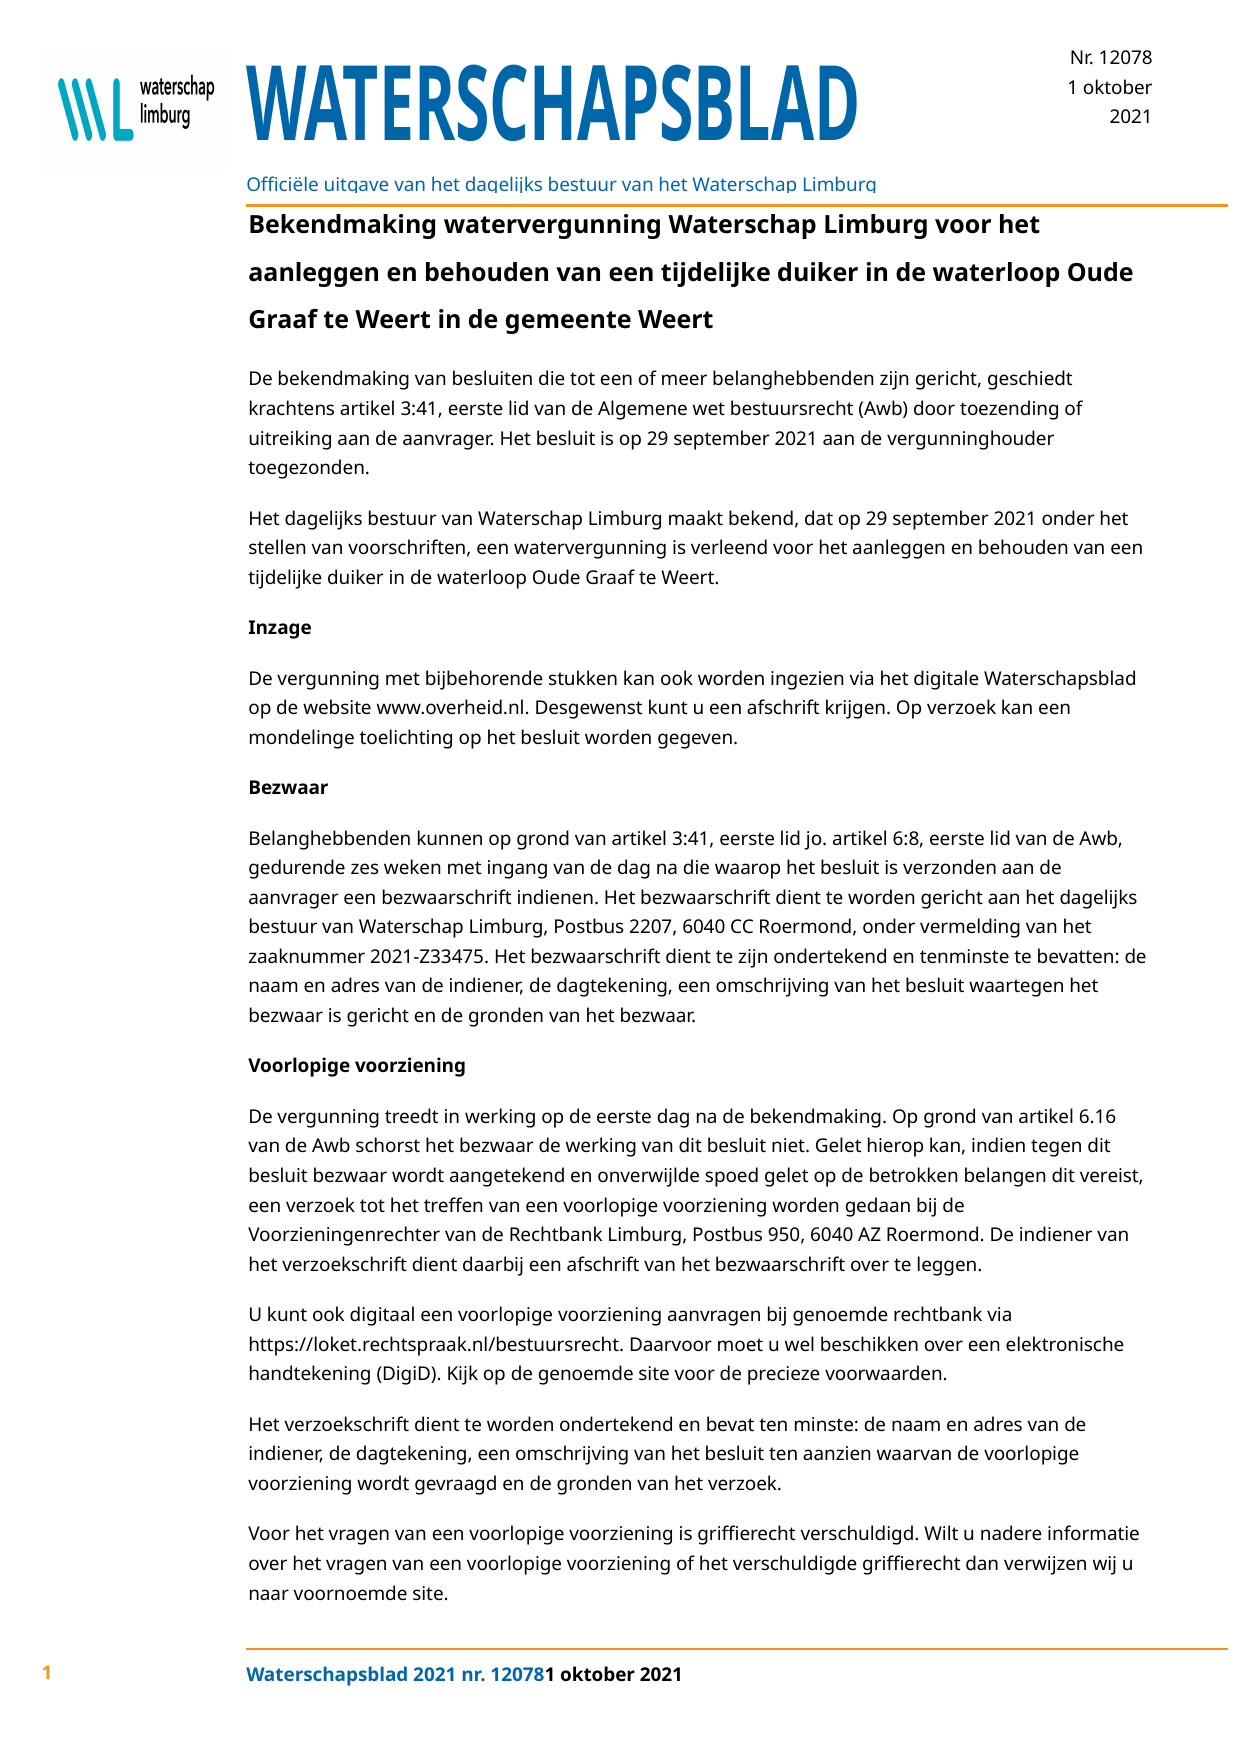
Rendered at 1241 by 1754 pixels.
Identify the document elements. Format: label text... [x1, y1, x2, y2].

picture [41, 47, 231, 172]
text De bekendmaking van besluiten die tot een of meer belanghebbenden zijn gericht, geschiedt krachtens artikel 3:41, eerste lid van de Algemene wet bestuursrecht (Awb) door toezending of uitreiking aan de aanvrager. Het besluit is op 29 september 2021 aan de vergunninghouder toegezonden. [248, 366, 1152, 480]
text Het verzoekschrift dient te worden ondertekend en bevat ten minste: de naam en adres van de indiener, de dagtekening, een omschrijving van het besluit ten aanzien waarvan de voorlopige voorziening wordt gevraagd en de gronden van het verzoek. [248, 1411, 1152, 1496]
text Inzage [248, 614, 1152, 640]
text De vergunning treedt in werking op de eerste dag na de bekendmaking. Op grond van artikel 6.16 van de Awb schorst het bezwaar de werking van dit besluit niet. Gelet hierop kan, indien tegen dit besluit bezwaar wordt aangetekend en onverwijlde spoed gelet op de betrokken belangen dit vereist, een verzoek tot het treffen van een voorlopige voorziening worden gedaan bij de Voorzieningenrechter van de Rechtbank Limburg, Postbus 950, 6040 AZ Roermond. De indiener van het verzoekschrift dient daarbij een afschrift van het bezwaarschrift over te leggen. [248, 1103, 1152, 1277]
text Het dagelijks bestuur van Waterschap Limburg maakt bekend, dat op 29 september 2021 onder het stellen van voorschriften, een watervergunning is verleend voor het aanleggen en behouden van een tijdelijke duiker in de waterloop Oude Graaf te Weert. [248, 505, 1152, 589]
text De vergunning met bijbehorende stukken kan ook worden ingezien via het digitale Waterschapsblad op de website www.overheid.nl. Desgewenst kunt u een afschrift krijgen. Op verzoek kan een mondelinge toelichting op het besluit worden gegeven. [248, 665, 1152, 749]
text Belanghebbenden kunnen op grond van artikel 3:41, eerste lid jo. artikel 6:8, eerste lid van de Awb, gedurende zes weken met ingang van de dag na die waarop het besluit is verzonden aan de aanvrager een bezwaarschrift indienen. Het bezwaarschrift dient te worden gericht aan het dagelijks bestuur van Waterschap Limburg, Postbus 2207, 6040 CC Roermond, onder vermelding van het zaaknummer 2021-Z33475. Het bezwaarschrift dient te zijn ondertekend en tenminste te bevatten: de naam en adres van de indiener, de dagtekening, een omschrijving van het besluit waartegen het bezwaar is gericht en de gronden van het bezwaar. [248, 825, 1152, 1028]
text Voorlopige voorziening [248, 1053, 1152, 1078]
text Bekendmaking watervergunning Waterschap Limburg voor het aanleggen en behouden van een tijdelijke duiker in de waterloop Oude Graaf te Weert in de gemeente Weert [248, 207, 1152, 336]
text Voor het vragen van een voorlopige voorziening is griffierecht verschuldigd. Wilt u nadere informatie over het vragen van een voorlopige voorziening of het verschuldigde griffierecht dan verwijzen wij u naar voornoemde site. [248, 1521, 1152, 1605]
text U kunt ook digitaal een voorlopige voorziening aanvragen bij genoemde rechtbank via https://loket.rechtspraak.nl/bestuursrecht. Daarvoor moet u wel beschikken over een elektronische handtekening (DigiD). Kijk op de genoemde site voor de precieze voorwaarden. [248, 1301, 1152, 1386]
text Bezwaar [248, 774, 1152, 800]
